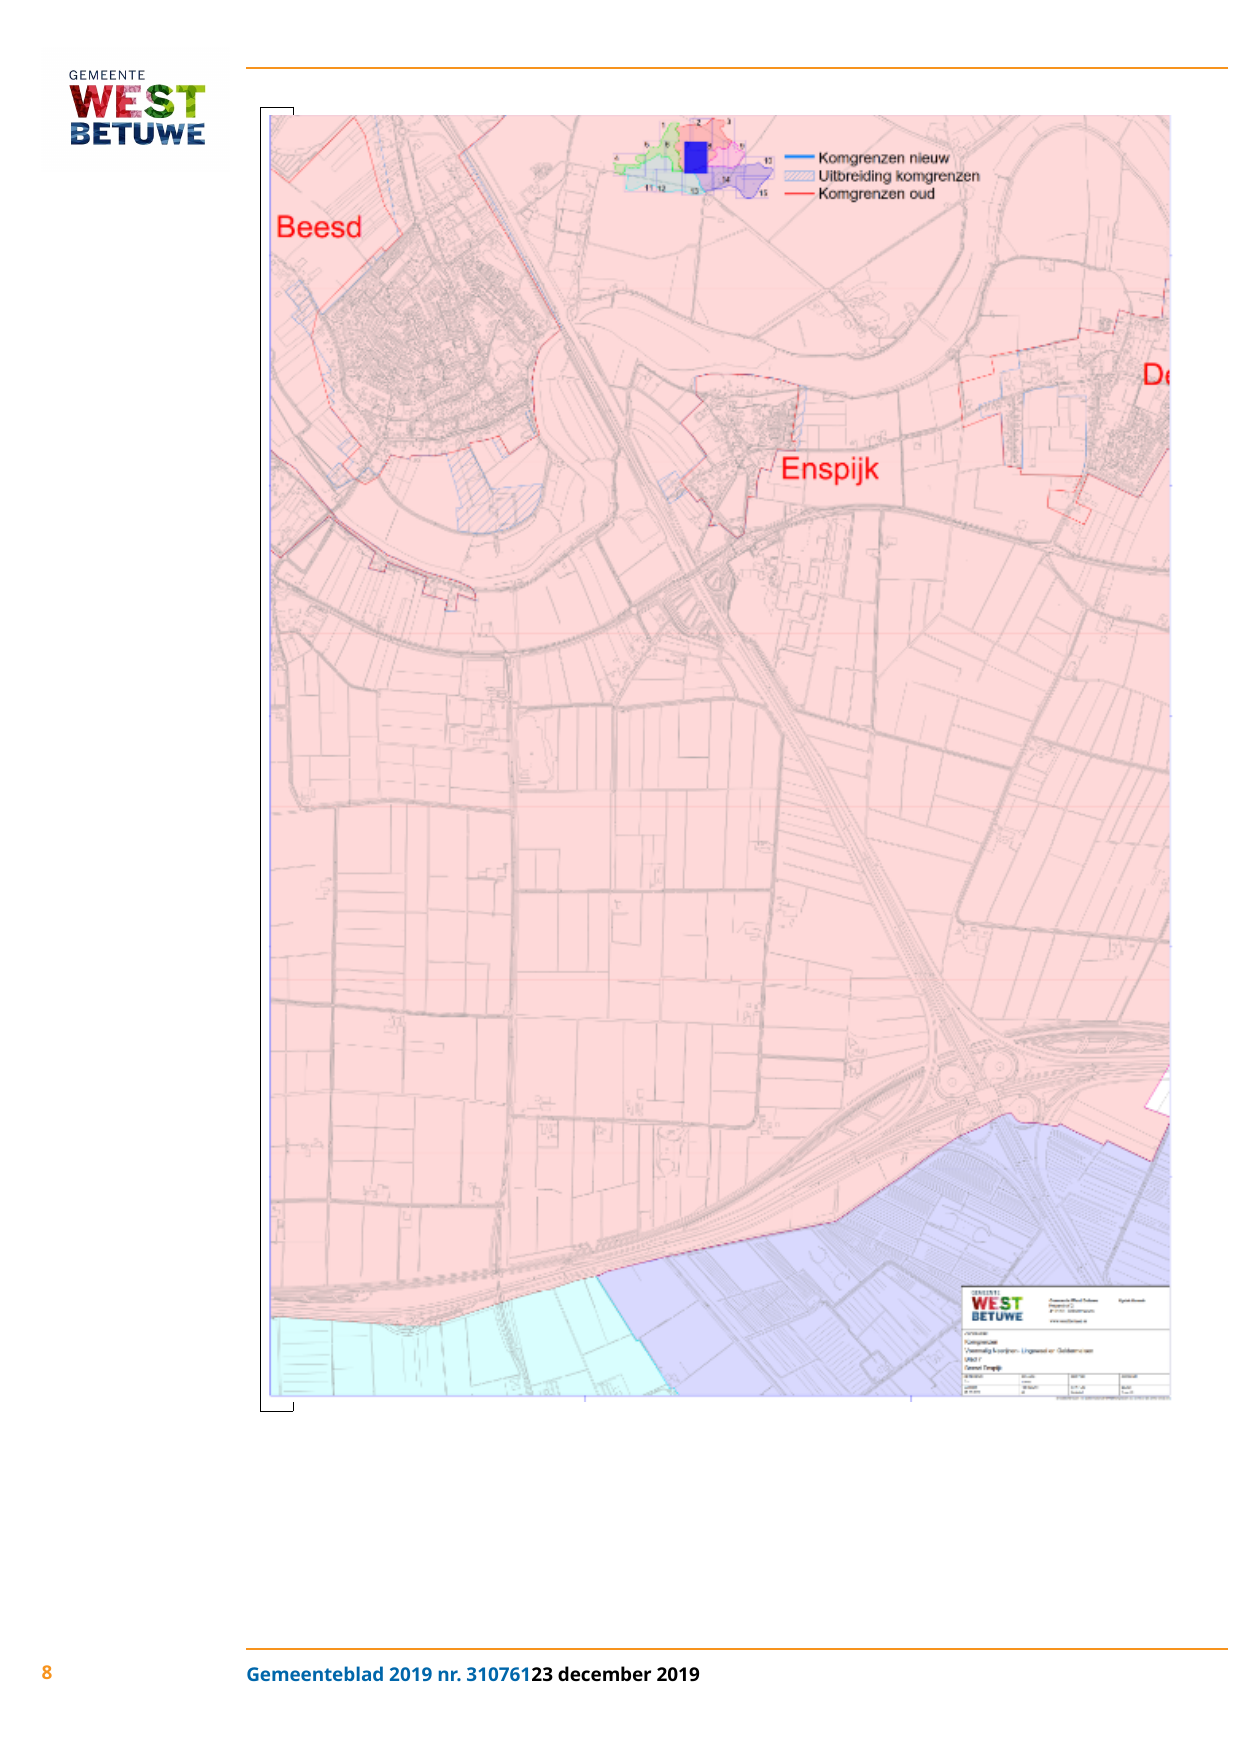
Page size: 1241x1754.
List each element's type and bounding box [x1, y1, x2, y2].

picture [41, 47, 231, 172]
picture [268, 115, 1173, 1402]
